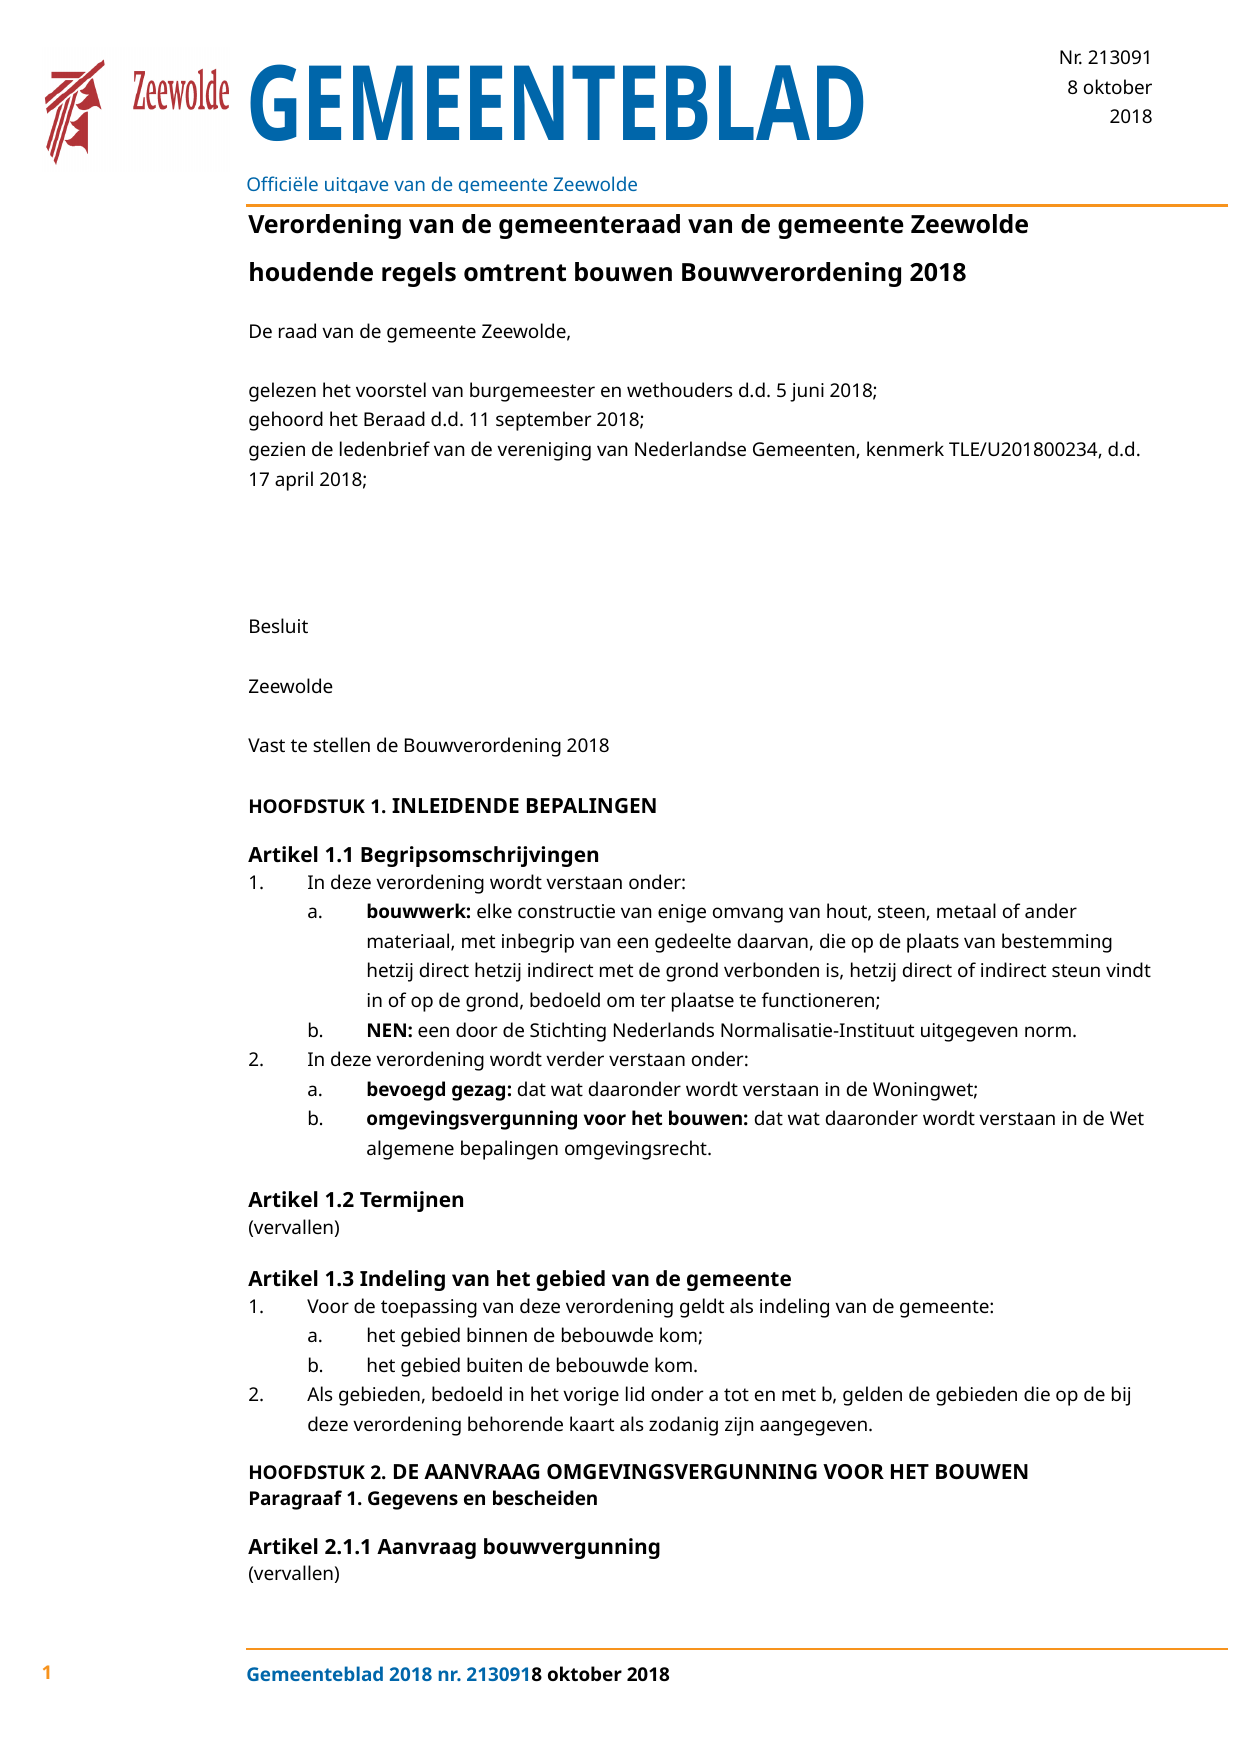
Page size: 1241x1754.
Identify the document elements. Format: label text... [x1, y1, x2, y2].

list NEN: een door de Stichting Nederlands Normalisatie-Instituut uitgegeven norm. [307, 1017, 1152, 1043]
list bouwwerk: elke constructie van enige omvang van hout, steen, metaal of ander materiaal, met inbegrip van een gedeelte daarvan, die op de plaats van bestemming hetzij direct hetzij indirect met de grond verbonden is, hetzij direct of indirect steun vindt in of op de grond, bedoeld om ter plaatse te functioneren; [307, 898, 1152, 1013]
text HOOFDSTUK 1. INLEIDENDE BEPALINGEN [248, 791, 1152, 820]
text Paragraaf 1. Gegevens en bescheiden [248, 1485, 1152, 1511]
text De raad van de gemeente Zeewolde, [248, 318, 1152, 344]
text Artikel 1.2 Termijnen [248, 1186, 1152, 1214]
text (vervallen) [248, 1214, 1152, 1240]
list het gebied buiten de bebouwde kom. [307, 1352, 1152, 1378]
text (vervallen) [248, 1560, 1152, 1586]
list Voor de toepassing van deze verordening geldt als indeling van de gemeente: [248, 1293, 1152, 1319]
text Artikel 1.3 Indeling van het gebied van de gemeente [248, 1264, 1152, 1293]
text gehoord het Beraad d.d. 11 september 2018; [248, 407, 1152, 432]
text Verordening van de gemeenteraad van de gemeente Zeewolde houdende regels omtrent bouwen Bouwverordening 2018 [248, 207, 1152, 288]
text gelezen het voorstel van burgemeester en wethouders d.d. 5 juni 2018; [248, 377, 1152, 403]
text HOOFDSTUK 2. DE AANVRAAG OMGEVINGSVERGUNNING VOOR HET BOUWEN [248, 1457, 1152, 1485]
list In deze verordening wordt verder verstaan onder: [248, 1046, 1152, 1072]
list bevoegd gezag: dat wat daaronder wordt verstaan in de Woningwet; [307, 1076, 1152, 1102]
text Vast te stellen de Bouwverordening 2018 [248, 732, 1152, 758]
text Zeewolde [248, 673, 1152, 699]
list In deze verordening wordt verstaan onder: [248, 869, 1152, 895]
list het gebied binnen de bebouwde kom; [307, 1322, 1152, 1348]
text Besluit [248, 614, 1152, 639]
text Artikel 2.1.1 Aanvraag bouwvergunning [248, 1532, 1152, 1560]
picture [41, 47, 231, 172]
text gezien de ledenbrief van de vereniging van Nederlandse Gemeenten, kenmerk TLE/U201800234, d.d. 17 april 2018; [248, 436, 1152, 492]
text Artikel 1.1 Begripsomschrijvingen [248, 841, 1152, 869]
list Als gebieden, bedoeld in het vorige lid onder a tot en met b, gelden de gebieden die op de bij deze verordening behorende kaart als zodanig zijn aangegeven. [248, 1382, 1152, 1437]
list omgevingsvergunning voor het bouwen: dat wat daaronder wordt verstaan in de Wet algemene bepalingen omgevingsrecht. [307, 1106, 1152, 1161]
